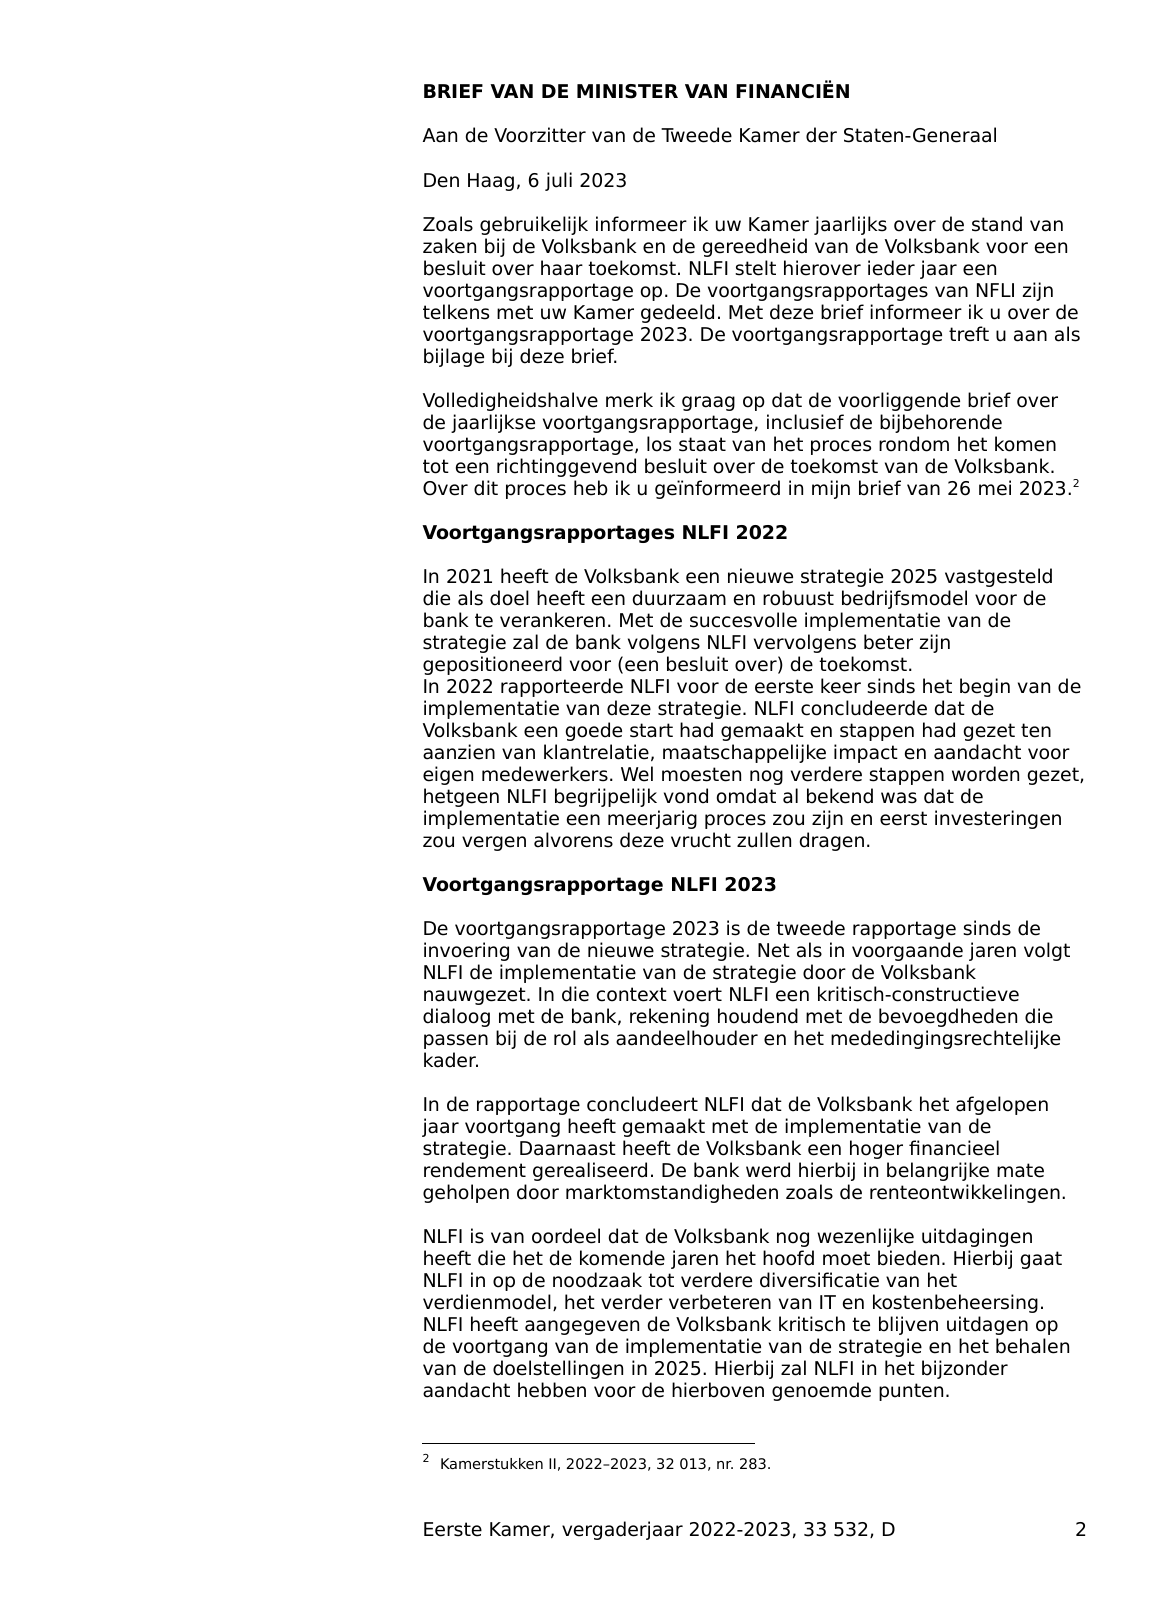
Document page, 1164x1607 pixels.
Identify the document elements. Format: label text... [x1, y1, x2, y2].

text Den Haag, 6 juli 2023 [422, 169, 1087, 192]
text In 2021 heeft de Volksbank een nieuwe strategie 2025 vastgesteld die als doel heeft een duurzaam en robuust bedrijfsmodel voor de bank te verankeren. Met de succesvolle implementatie van de strategie zal de bank volgens NLFI vervolgens beter zijn gepositioneerd voor (een besluit over) de toekomst. [422, 566, 1087, 676]
text Kamerstukken II, 2022–2023, 32 013, nr. 283. [422, 1452, 1087, 1474]
text In 2022 rapporteerde NLFI voor de eerste keer sinds het begin van de implementatie van deze strategie. NLFI concludeerde dat de Volksbank een goede start had gemaakt en stappen had gezet ten aanzien van klantrelatie, maatschappelijke impact en aandacht voor eigen medewerkers. Wel moesten nog verdere stappen worden gezet, hetgeen NLFI begrijpelijk vond omdat al bekend was dat de implementatie een meerjarig proces zou zijn en eerst investeringen zou vergen alvorens deze vrucht zullen dragen. [422, 676, 1087, 852]
subtitle Voortgangsrapportages NLFI 2022 [422, 522, 1087, 544]
text Volledigheidshalve merk ik graag op dat de voorliggende brief over de jaarlijkse voortgangsrapportage, inclusief de bijbehorende voortgangsrapportage, los staat van het proces rondom het komen tot een richtinggevend besluit over de toekomst van de Volksbank. Over dit proces heb ik u geïnformeerd in mijn brief van 26 mei 2023. [422, 390, 1087, 500]
text Zoals gebruikelijk informeer ik uw Kamer jaarlijks over de stand van zaken bij de Volksbank en de gereedheid van de Volksbank voor een besluit over haar toekomst. NLFI stelt hierover ieder jaar een voortgangsrapportage op. De voortgangsrapportages van NFLI zijn telkens met uw Kamer gedeeld. Met deze brief informeer ik u over de voortgangsrapportage 2023. De voortgangsrapportage treft u aan als bijlage bij deze brief. [422, 214, 1087, 368]
text NLFI is van oordeel dat de Volksbank nog wezenlijke uitdagingen heeft die het de komende jaren het hoofd moet bieden. Hierbij gaat NLFI in op de noodzaak tot verdere diversificatie van het verdienmodel, het verder verbeteren van IT en kostenbeheersing. NLFI heeft aangegeven de Volksbank kritisch te blijven uitdagen op de voortgang van de implementatie van de strategie en het behalen van de doelstellingen in 2025. Hierbij zal NLFI in het bijzonder aandacht hebben voor de hierboven genoemde punten. [422, 1226, 1087, 1402]
text De voortgangsrapportage 2023 is de tweede rapportage sinds de invoering van de nieuwe strategie. Net als in voorgaande jaren volgt NLFI de implementatie van de strategie door de Volksbank nauwgezet. In die context voert NLFI een kritisch-constructieve dialoog met de bank, rekening houdend met de bevoegdheden die passen bij de rol als aandeelhouder en het mededingingsrechtelijke kader. [422, 918, 1087, 1072]
subtitle Voortgangsrapportage NLFI 2023 [422, 874, 1087, 896]
subtitle BRIEF VAN DE MINISTER VAN FINANCIËN [422, 81, 1087, 103]
text Aan de Voorzitter van de Tweede Kamer der Staten-Generaal [422, 125, 1087, 147]
text In de rapportage concludeert NLFI dat de Volksbank het afgelopen jaar voortgang heeft gemaakt met de implementatie van de strategie. Daarnaast heeft de Volksbank een hoger financieel rendement gerealiseerd. De bank werd hierbij in belangrijke mate geholpen door marktomstandigheden zoals de renteontwikkelingen. [422, 1094, 1087, 1204]
